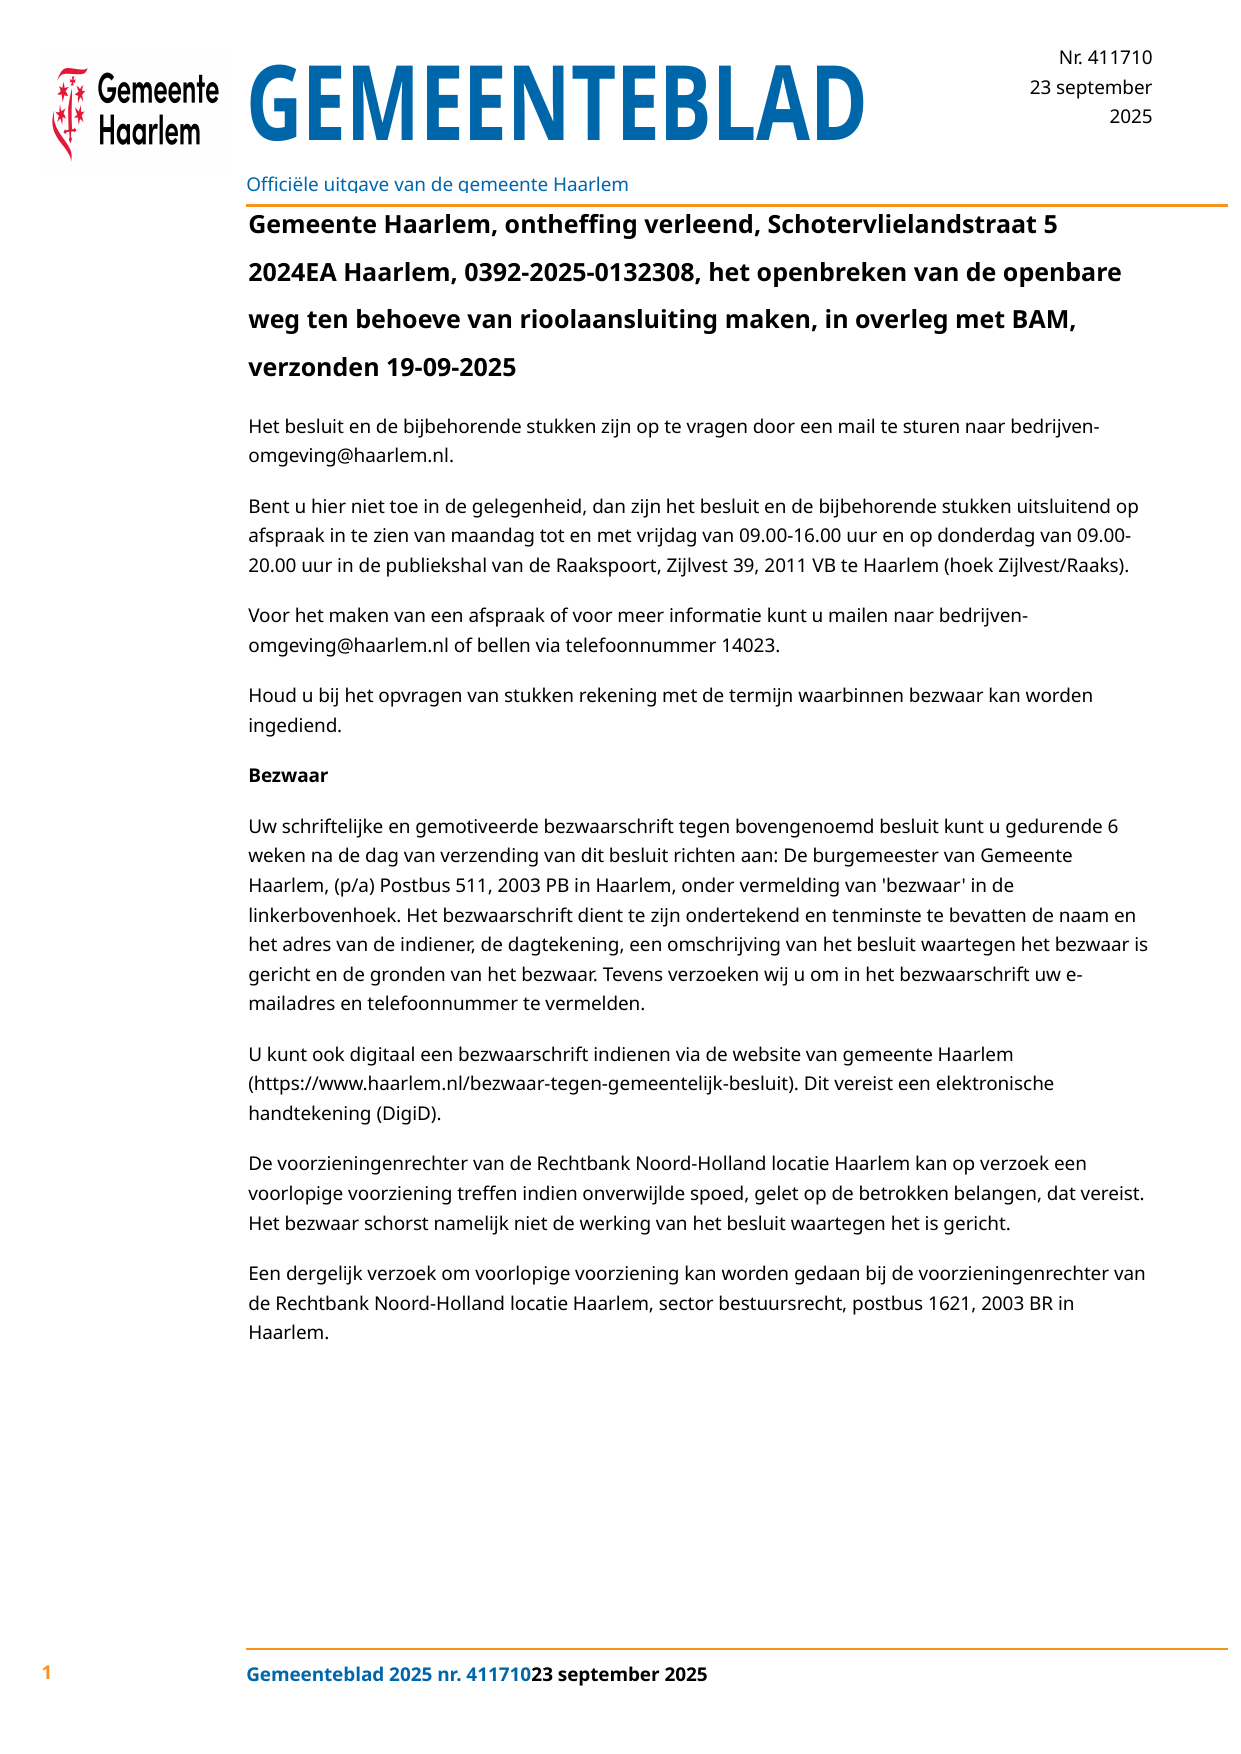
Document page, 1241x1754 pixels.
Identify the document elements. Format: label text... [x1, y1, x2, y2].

text Gemeente Haarlem, ontheffing verleend, Schotervlielandstraat 5 2024EA Haarlem, 0392-2025-0132308, het openbreken van de openbare weg ten behoeve van rioolaansluiting maken, in overleg met BAM, verzonden 19-09-2025 [248, 207, 1152, 384]
text Houd u bij het opvragen van stukken rekening met de termijn waarbinnen bezwaar kan worden ingediend. [248, 683, 1152, 738]
text Bent u hier niet toe in de gelegenheid, dan zijn het besluit en de bijbehorende stukken uitsluitend op afspraak in te zien van maandag tot en met vrijdag van 09.00-16.00 uur en op donderdag van 09.00-20.00 uur in de publiekshal van de Raakspoort, Zijlvest 39, 2011 VB te Haarlem (hoek Zijlvest/Raaks). [248, 493, 1152, 578]
text Voor het maken van een afspraak of voor meer informatie kunt u mailen naar bedrijven-omgeving@haarlem.nl of bellen via telefoonnummer 14023. [248, 603, 1152, 658]
text U kunt ook digitaal een bezwaarschrift indienen via de website van gemeente Haarlem (https://www.haarlem.nl/bezwaar-tegen-gemeentelijk-besluit). Dit vereist een elektronische handtekening (DigiD). [248, 1041, 1152, 1126]
text Een dergelijk verzoek om voorlopige voorziening kan worden gedaan bij de voorzieningenrechter van de Rechtbank Noord-Holland locatie Haarlem, sector bestuursrecht, postbus 1621, 2003 BR in Haarlem. [248, 1260, 1152, 1345]
text Het besluit en de bijbehorende stukken zijn op te vragen door een mail te sturen naar bedrijven-omgeving@haarlem.nl. [248, 413, 1152, 468]
text Bezwaar [248, 763, 1152, 788]
text Uw schriftelijke en gemotiveerde bezwaarschrift tegen bovengenoemd besluit kunt u gedurende 6 weken na de dag van verzending van dit besluit richten aan: De burgemeester van Gemeente Haarlem, (p/a) Postbus 511, 2003 PB in Haarlem, onder vermelding van 'bezwaar' in de linkerbovenhoek. Het bezwaarschrift dient te zijn ondertekend en tenminste te bevatten de naam en het adres van de indiener, de dagtekening, een omschrijving van het besluit waartegen het bezwaar is gericht en de gronden van het bezwaar. Tevens verzoeken wij u om in het bezwaarschrift uw e-mailadres en telefoonnummer te vermelden. [248, 813, 1152, 1016]
picture [41, 47, 231, 172]
text De voorzieningenrechter van de Rechtbank Noord-Holland locatie Haarlem kan op verzoek een voorlopige voorziening treffen indien onverwijlde spoed, gelet op de betrokken belangen, dat vereist. Het bezwaar schorst namelijk niet de werking van het besluit waartegen het is gericht. [248, 1151, 1152, 1236]
